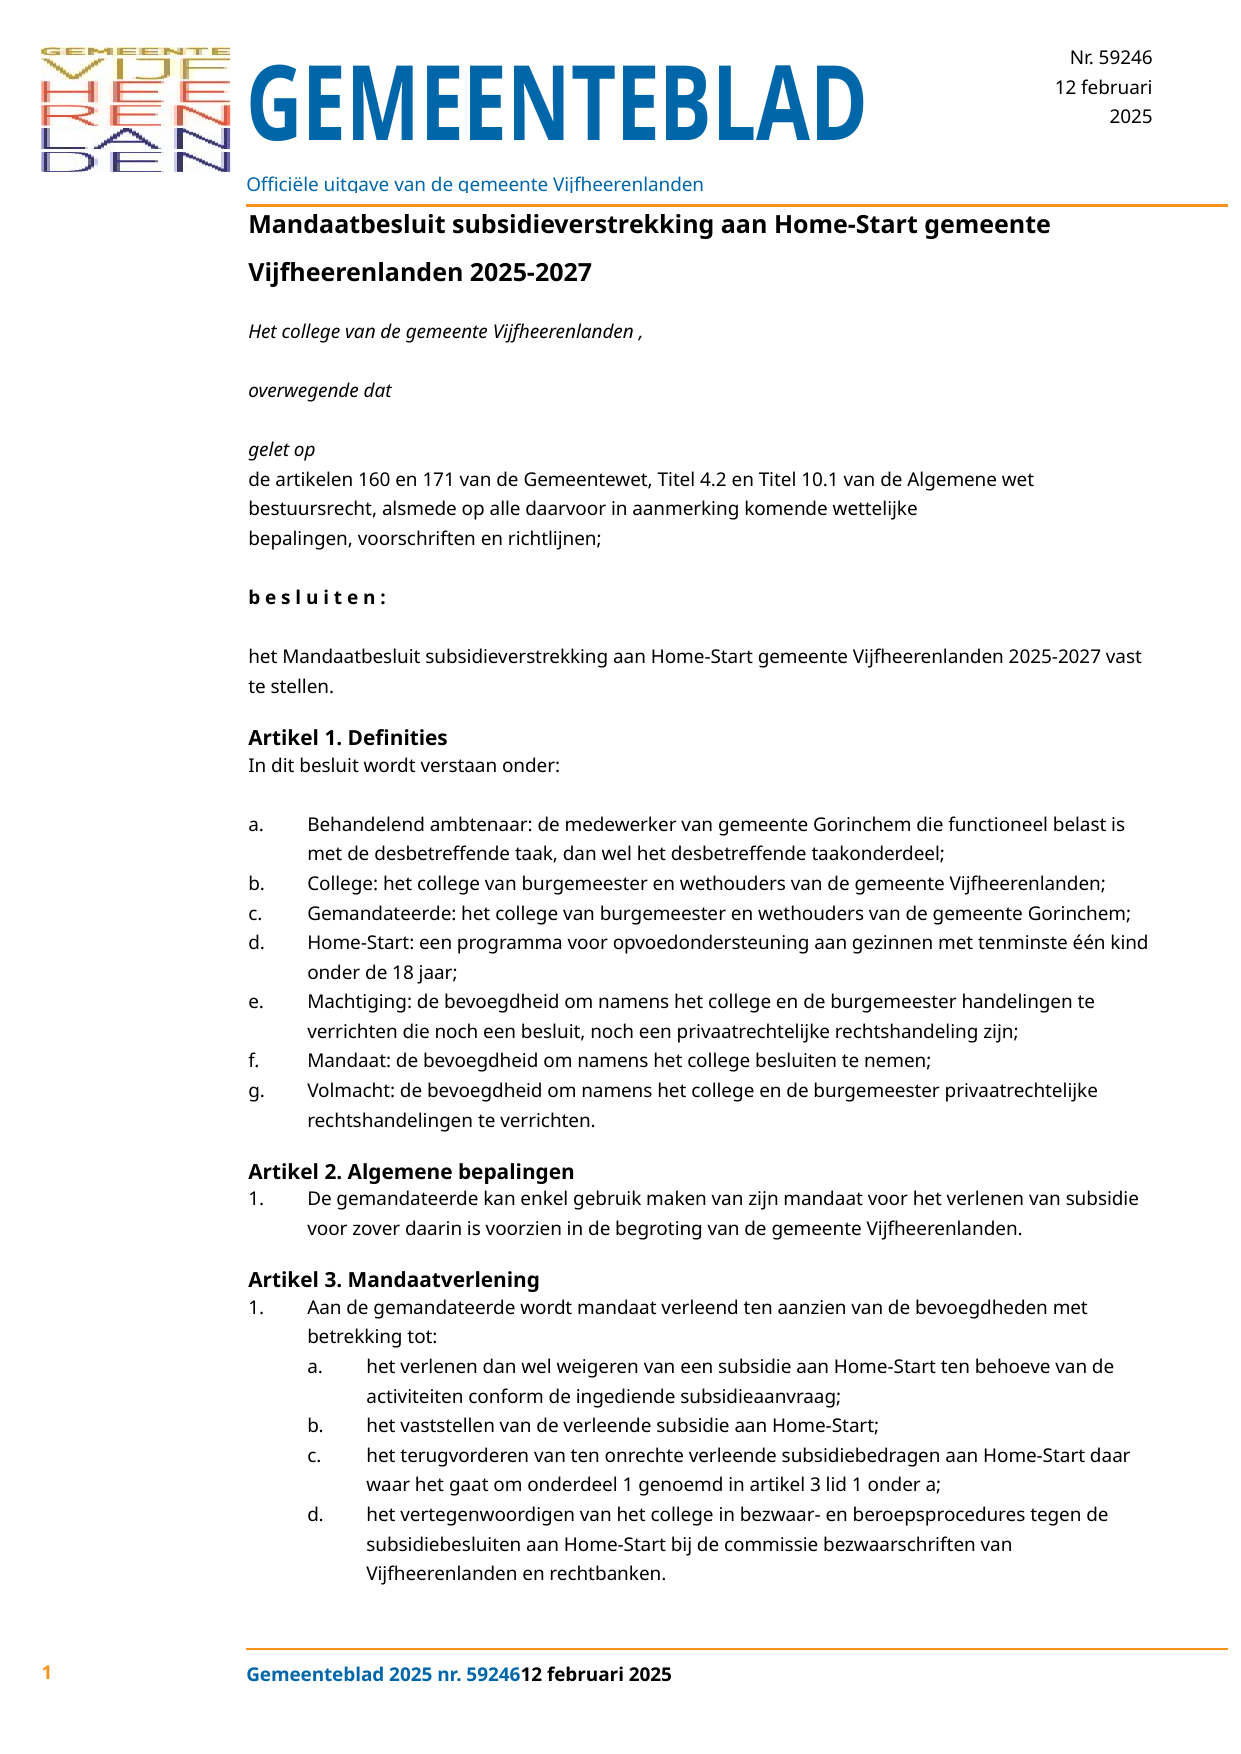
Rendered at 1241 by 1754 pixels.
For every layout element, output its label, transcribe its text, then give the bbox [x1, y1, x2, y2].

list Behandelend ambtenaar: de medewerker van gemeente Gorinchem die functioneel belast is met de desbetreffende taak, dan wel het desbetreffende taakonderdeel; [248, 811, 1152, 866]
text b e s l u i t e n : [248, 584, 1152, 610]
list Home-Start: een programma voor opvoedondersteuning aan gezinnen met tenminste één kind onder de 18 jaar; [248, 929, 1152, 984]
picture [41, 47, 231, 172]
text bepalingen, voorschriften en richtlijnen; [248, 525, 1152, 551]
text gelet op [248, 436, 1152, 462]
list Volmacht: de bevoegdheid om namens het college en de burgemeester privaatrechtelijke rechtshandelingen te verrichten. [248, 1077, 1152, 1132]
text Het college van de gemeente Vijfheerenlanden , [248, 318, 1152, 344]
text de artikelen 160 en 171 van de Gemeentewet, Titel 4.2 en Titel 10.1 van de Algemene wet bestuursrecht, alsmede op alle daarvoor in aanmerking komende wettelijke [248, 466, 1152, 521]
list het vertegenwoordigen van het college in bezwaar- en beroepsprocedures tegen de subsidiebesluiten aan Home-Start bij de commissie bezwaarschriften van Vijfheerenlanden en rechtbanken. [307, 1501, 1152, 1586]
text Artikel 1. Definities [248, 723, 1152, 752]
list het terugvorderen van ten onrechte verleende subsidiebedragen aan Home-Start daar waar het gaat om onderdeel 1 genoemd in artikel 3 lid 1 onder a; [307, 1442, 1152, 1497]
text overwegende dat [248, 377, 1152, 403]
list College: het college van burgemeester en wethouders van de gemeente Vijfheerenlanden; [248, 870, 1152, 896]
text het Mandaatbesluit subsidieverstrekking aan Home-Start gemeente Vijfheerenlanden 2025-2027 vast te stellen. [248, 643, 1152, 699]
list het verlenen dan wel weigeren van een subsidie aan Home-Start ten behoeve van de activiteiten conform de ingediende subsidieaanvraag; [307, 1353, 1152, 1408]
list Mandaat: de bevoegdheid om namens het college besluiten te nemen; [248, 1048, 1152, 1073]
list De gemandateerde kan enkel gebruik maken van zijn mandaat voor het verlenen van subsidie voor zover daarin is voorzien in de begroting van de gemeente Vijfheerenlanden. [248, 1186, 1152, 1241]
text Artikel 3. Mandaatverlening [248, 1266, 1152, 1294]
list Gemandateerde: het college van burgemeester en wethouders van de gemeente Gorinchem; [248, 900, 1152, 925]
text In dit besluit wordt verstaan onder: [248, 752, 1152, 777]
list Machtiging: de bevoegdheid om namens het college en de burgemeester handelingen te verrichten die noch een besluit, noch een privaatrechtelijke rechtshandeling zijn; [248, 988, 1152, 1044]
list Aan de gemandateerde wordt mandaat verleend ten aanzien van de bevoegdheden met betrekking tot: [248, 1294, 1152, 1349]
text Artikel 2. Algemene bepalingen [248, 1157, 1152, 1186]
text Mandaatbesluit subsidieverstrekking aan Home-Start gemeente Vijfheerenlanden 2025-2027 [248, 207, 1152, 288]
list het vaststellen van de verleende subsidie aan Home-Start; [307, 1412, 1152, 1438]
